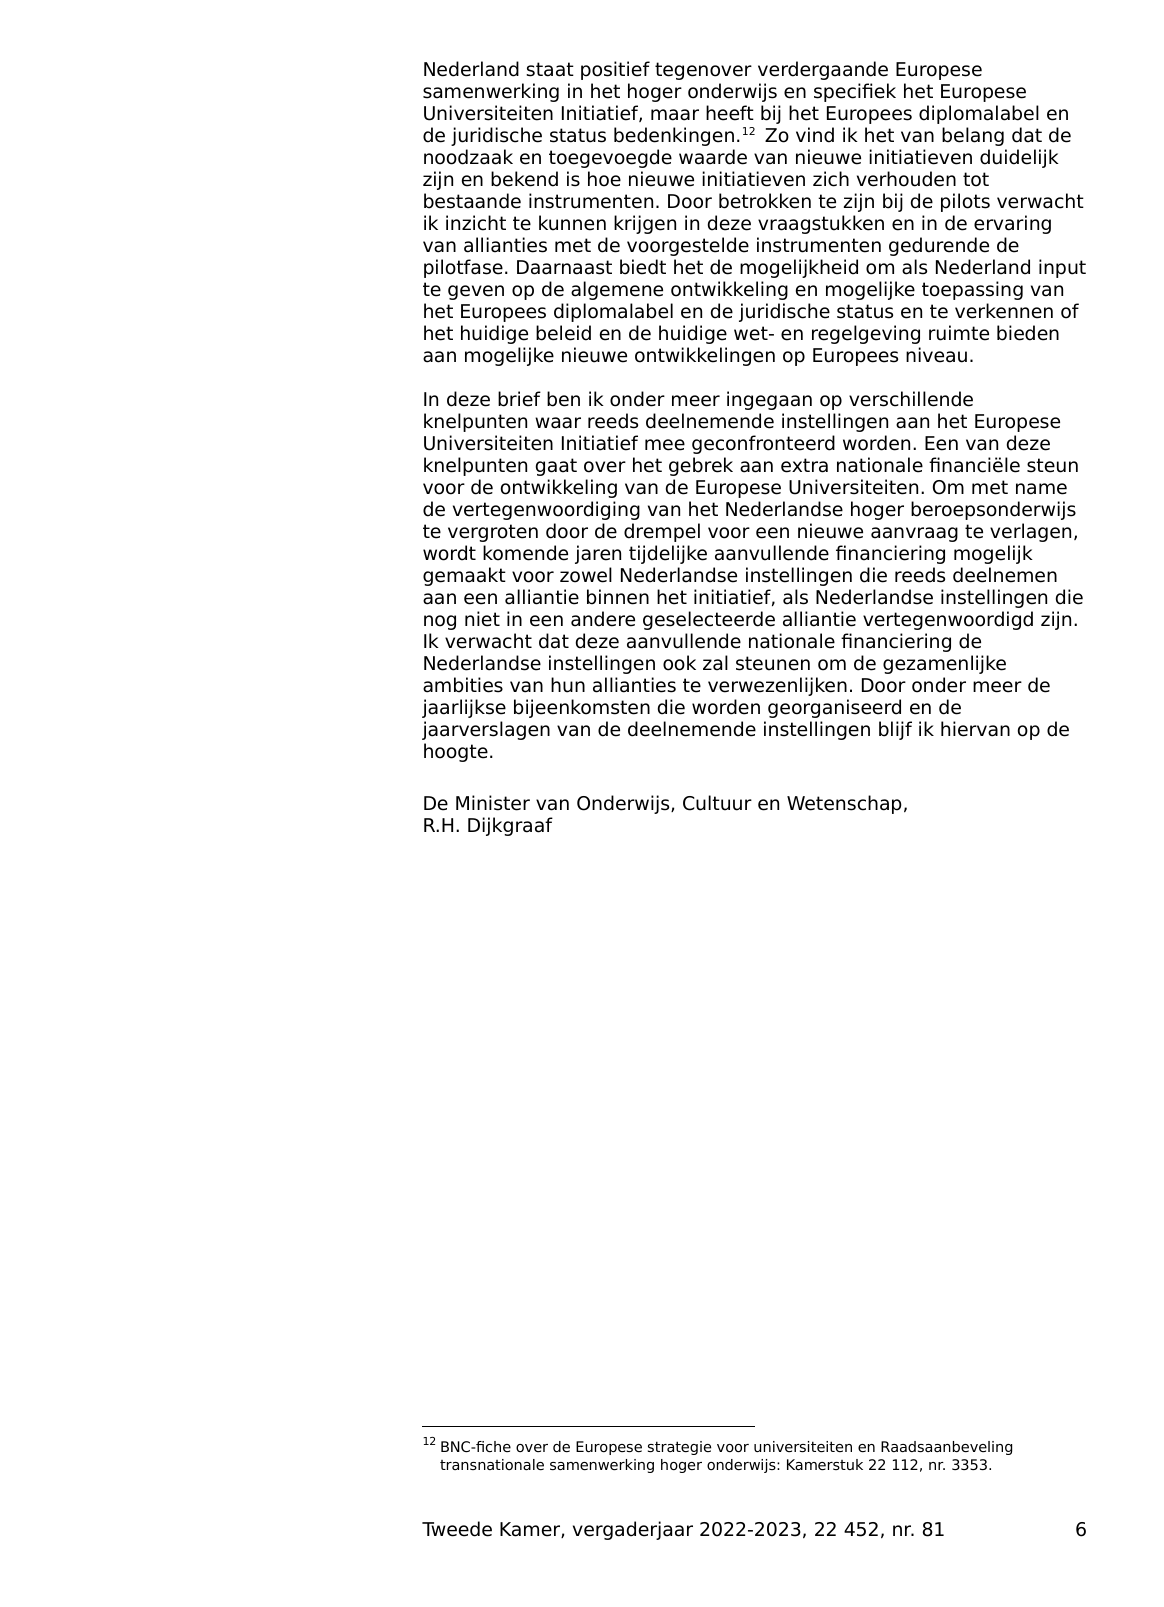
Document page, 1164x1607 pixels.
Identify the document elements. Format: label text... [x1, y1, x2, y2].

text De Minister van Onderwijs, Cultuur en Wetenschap, R.H. Dijkgraaf [422, 793, 1087, 837]
text In deze brief ben ik onder meer ingegaan op verschillende knelpunten waar reeds deelnemende instellingen aan het Europese Universiteiten Initiatief mee geconfronteerd worden. Een van deze knelpunten gaat over het gebrek aan extra nationale financiële steun voor de ontwikkeling van de Europese Universiteiten. Om met name de vertegenwoordiging van het Nederlandse hoger beroepsonderwijs te vergroten door de drempel voor een nieuwe aanvraag te verlagen, wordt komende jaren tijdelijke aanvullende financiering mogelijk gemaakt voor zowel Nederlandse instellingen die reeds deelnemen aan een alliantie binnen het initiatief, als Nederlandse instellingen die nog niet in een andere geselecteerde alliantie vertegenwoordigd zijn. Ik verwacht dat deze aanvullende nationale financiering de Nederlandse instellingen ook zal steunen om de gezamenlijke ambities van hun allianties te verwezenlijken. Door onder meer de jaarlijkse bijeenkomsten die worden georganiseerd en de jaarverslagen van de deelnemende instellingen blijf ik hiervan op de hoogte. [422, 389, 1087, 763]
text Nederland staat positief tegenover verdergaande Europese samenwerking in het hoger onderwijs en specifiek het Europese Universiteiten Initiatief, maar heeft bij het Europees diplomalabel en de juridische status bedenkingen. Zo vind ik het van belang dat de noodzaak en toegevoegde waarde van nieuwe initiatieven duidelijk zijn en bekend is hoe nieuwe initiatieven zich verhouden tot bestaande instrumenten. Door betrokken te zijn bij de pilots verwacht ik inzicht te kunnen krijgen in deze vraagstukken en in de ervaring van allianties met de voorgestelde instrumenten gedurende de pilotfase. Daarnaast biedt het de mogelijkheid om als Nederland input te geven op de algemene ontwikkeling en mogelijke toepassing van het Europees diplomalabel en de juridische status en te verkennen of het huidige beleid en de huidige wet- en regelgeving ruimte bieden aan mogelijke nieuwe ontwikkelingen op Europees niveau. [422, 59, 1087, 367]
text BNC-fiche over de Europese strategie voor universiteiten en Raadsaanbeveling transnationale samenwerking hoger onderwijs: Kamerstuk 22 112, nr. 3353. [422, 1435, 1087, 1474]
